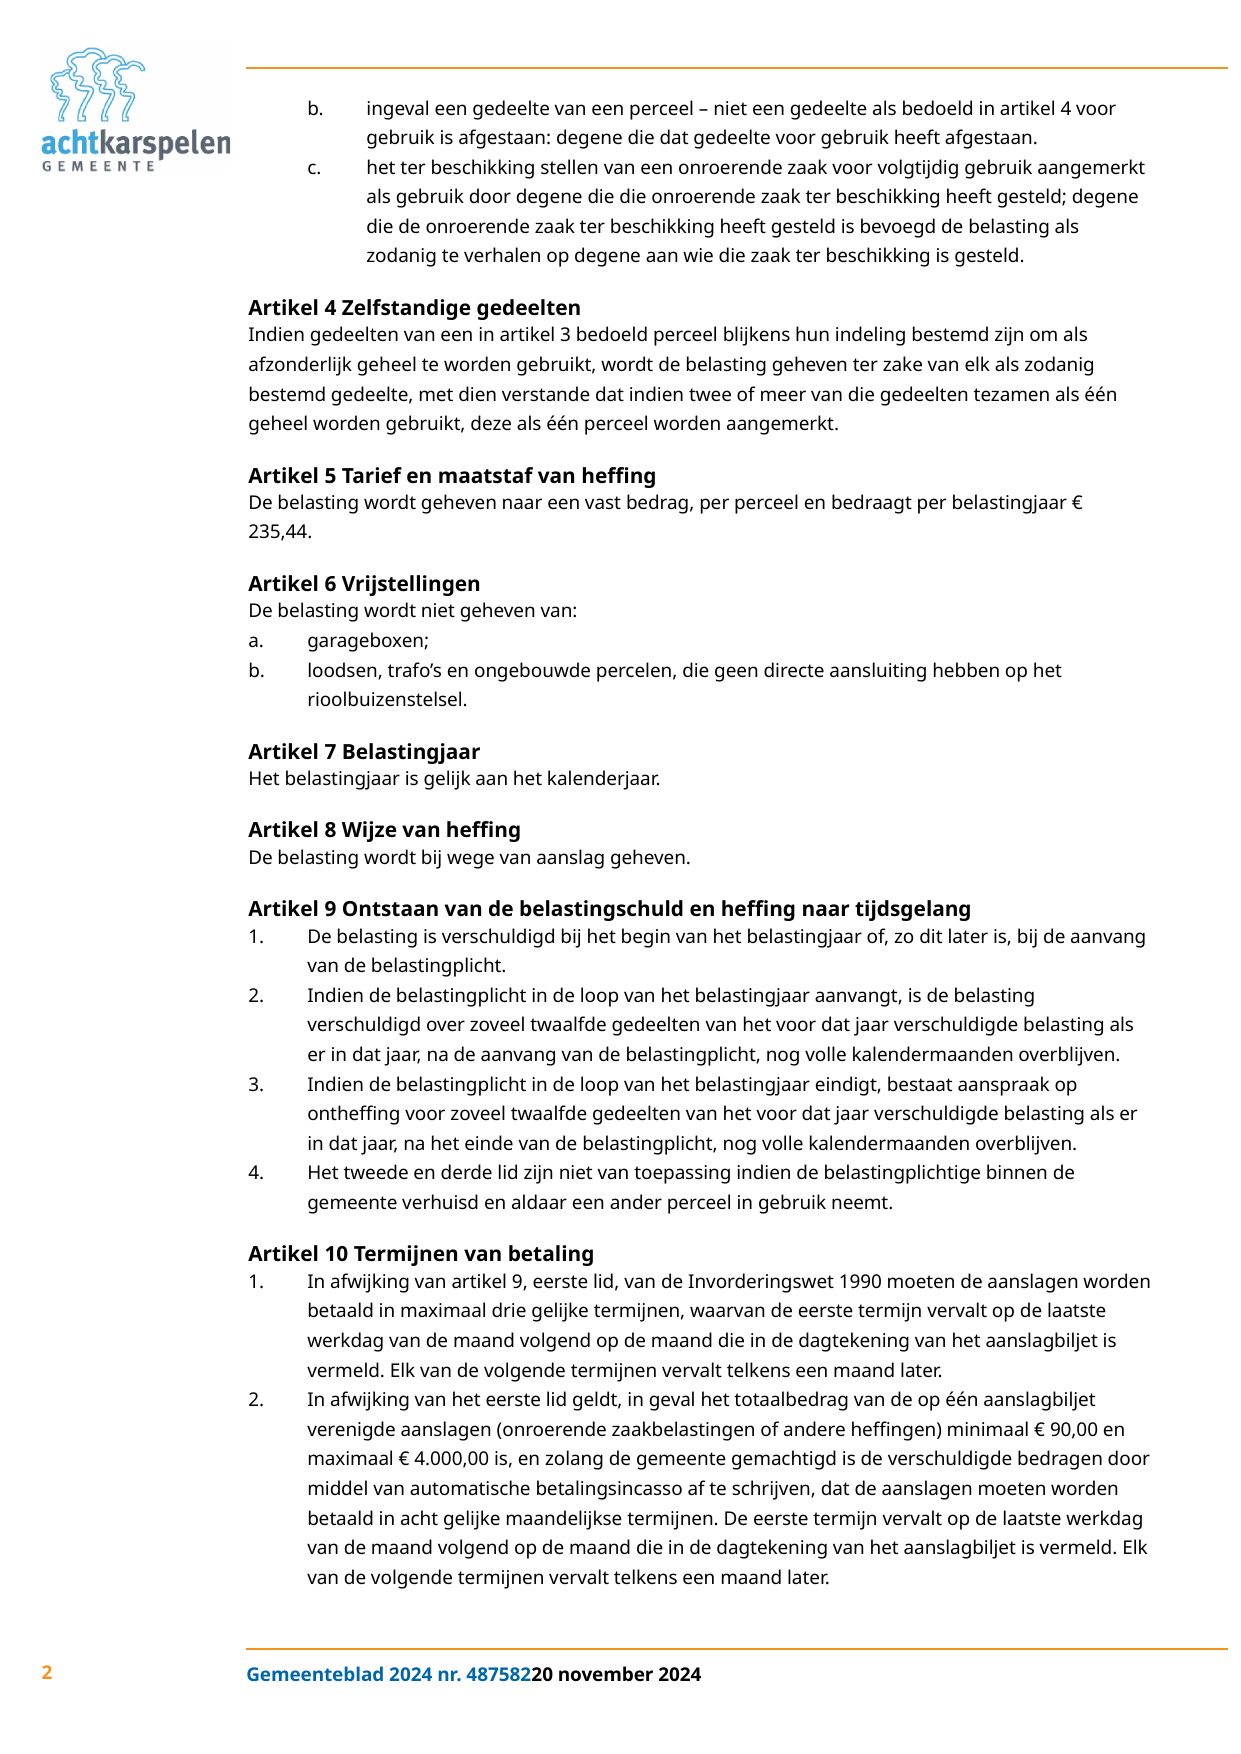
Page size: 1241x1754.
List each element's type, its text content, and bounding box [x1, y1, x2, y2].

picture [41, 47, 231, 172]
list De belasting is verschuldigd bij het begin van het belastingjaar of, zo dit later is, bij de aanvang van de belastingplicht. [248, 923, 1152, 978]
text Het belastingjaar is gelijk aan het kalenderjaar. [248, 765, 1152, 791]
text Artikel 9 Ontstaan van de belastingschuld en heffing naar tijdsgelang [248, 894, 1152, 923]
list het ter beschikking stellen van een onroerende zaak voor volgtijdig gebruik aangemerkt als gebruik door degene die die onroerende zaak ter beschikking heeft gesteld; degene die de onroerende zaak ter beschikking heeft gesteld is bevoegd de belasting als zodanig te verhalen op degene aan wie die zaak ter beschikking is gesteld. [307, 154, 1152, 268]
text De belasting wordt niet geheven van: [248, 598, 1152, 623]
text De belasting wordt bij wege van aanslag geheven. [248, 844, 1152, 870]
text Artikel 4 Zelfstandige gedeelten [248, 293, 1152, 322]
list Het tweede en derde lid zijn niet van toepassing indien de belastingplichtige binnen de gemeente verhuisd en aldaar een ander perceel in gebruik neemt. [248, 1159, 1152, 1215]
text Artikel 5 Tarief en maatstaf van heffing [248, 461, 1152, 489]
list Indien de belastingplicht in de loop van het belastingjaar eindigt, bestaat aanspraak op ontheffing voor zoveel twaalfde gedeelten van het voor dat jaar verschuldigde belasting als er in dat jaar, na het einde van de belastingplicht, nog volle kalendermaanden overblijven. [248, 1071, 1152, 1156]
list ingeval een gedeelte van een perceel – niet een gedeelte als bedoeld in artikel 4 voor gebruik is afgestaan: degene die dat gedeelte voor gebruik heeft afgestaan. [307, 95, 1152, 150]
text Artikel 8 Wijze van heffing [248, 816, 1152, 844]
list Indien de belastingplicht in de loop van het belastingjaar aanvangt, is de belasting verschuldigd over zoveel twaalfde gedeelten van het voor dat jaar verschuldigde belasting als er in dat jaar, na de aanvang van de belastingplicht, nog volle kalendermaanden overblijven. [248, 982, 1152, 1067]
text Artikel 6 Vrijstellingen [248, 569, 1152, 598]
text Artikel 10 Termijnen van betaling [248, 1239, 1152, 1268]
text De belasting wordt geheven naar een vast bedrag, per perceel en bedraagt per belastingjaar € 235,44. [248, 489, 1152, 544]
list loodsen, trafo’s en ongebouwde percelen, die geen directe aansluiting hebben op het rioolbuizenstelsel. [248, 657, 1152, 712]
text Artikel 7 Belastingjaar [248, 737, 1152, 765]
list In afwijking van het eerste lid geldt, in geval het totaalbedrag van de op één aanslagbiljet verenigde aanslagen (onroerende zaakbelastingen of andere heffingen) minimaal € 90,00 en maximaal € 4.000,00 is, en zolang de gemeente gemachtigd is de verschuldigde bedragen door middel van automatische betalingsincasso af te schrijven, dat de aanslagen moeten worden betaald in acht gelijke maandelijkse termijnen. De eerste termijn vervalt op de laatste werkdag van de maand volgend op de maand die in de dagtekening van het aanslagbiljet is vermeld. Elk van de volgende termijnen vervalt telkens een maand later. [248, 1386, 1152, 1589]
list garageboxen; [248, 627, 1152, 653]
text Indien gedeelten van een in artikel 3 bedoeld perceel blijkens hun indeling bestemd zijn om als afzonderlijk geheel te worden gebruikt, wordt de belasting geheven ter zake van elk als zodanig bestemd gedeelte, met dien verstande dat indien twee of meer van die gedeelten tezamen als één geheel worden gebruikt, deze als één perceel worden aangemerkt. [248, 322, 1152, 436]
list In afwijking van artikel 9, eerste lid, van de Invorderingswet 1990 moeten de aanslagen worden betaald in maximaal drie gelijke termijnen, waarvan de eerste termijn vervalt op de laatste werkdag van de maand volgend op de maand die in de dagtekening van het aanslagbiljet is vermeld. Elk van de volgende termijnen vervalt telkens een maand later. [248, 1268, 1152, 1382]
